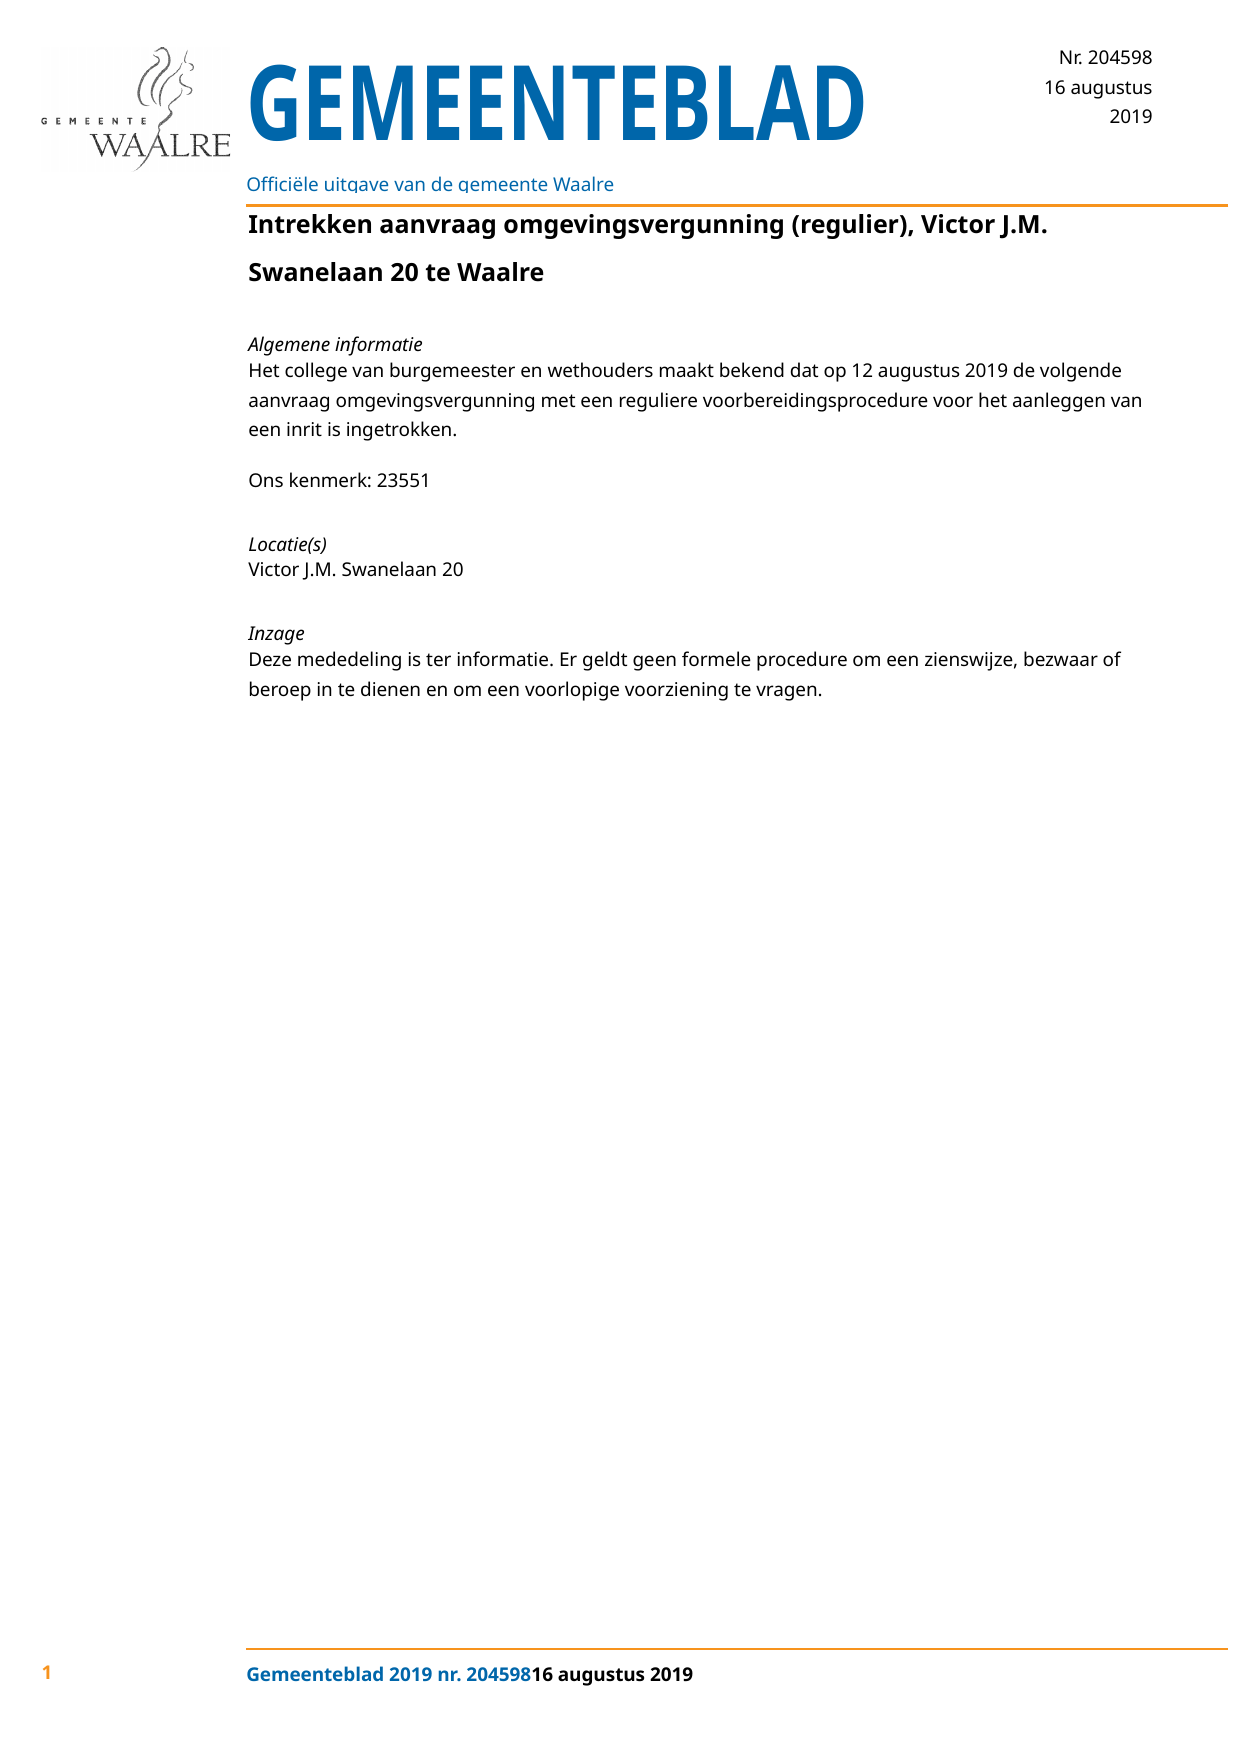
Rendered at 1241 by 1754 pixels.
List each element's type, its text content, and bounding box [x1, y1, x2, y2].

picture [41, 47, 231, 172]
text Intrekken aanvraag omgevingsvergunning (regulier), Victor J.M. Swanelaan 20 te Waalre [248, 207, 1152, 288]
text Locatie(s) [248, 531, 1152, 556]
text Inzage [248, 620, 1152, 646]
text Ons kenmerk: 23551 [248, 467, 1152, 492]
text Algemene informatie [248, 331, 1152, 357]
text Deze mededeling is ter informatie. Er geldt geen formele procedure om een zienswijze, bezwaar of beroep in te dienen en om een voorlopige voorziening te vragen. [248, 646, 1152, 701]
text Victor J.M. Swanelaan 20 [248, 556, 1152, 582]
text Het college van burgemeester en wethouders maakt bekend dat op 12 augustus 2019 de volgende aanvraag omgevingsvergunning met een reguliere voorbereidingsprocedure voor het aanleggen van een inrit is ingetrokken. [248, 357, 1152, 442]
